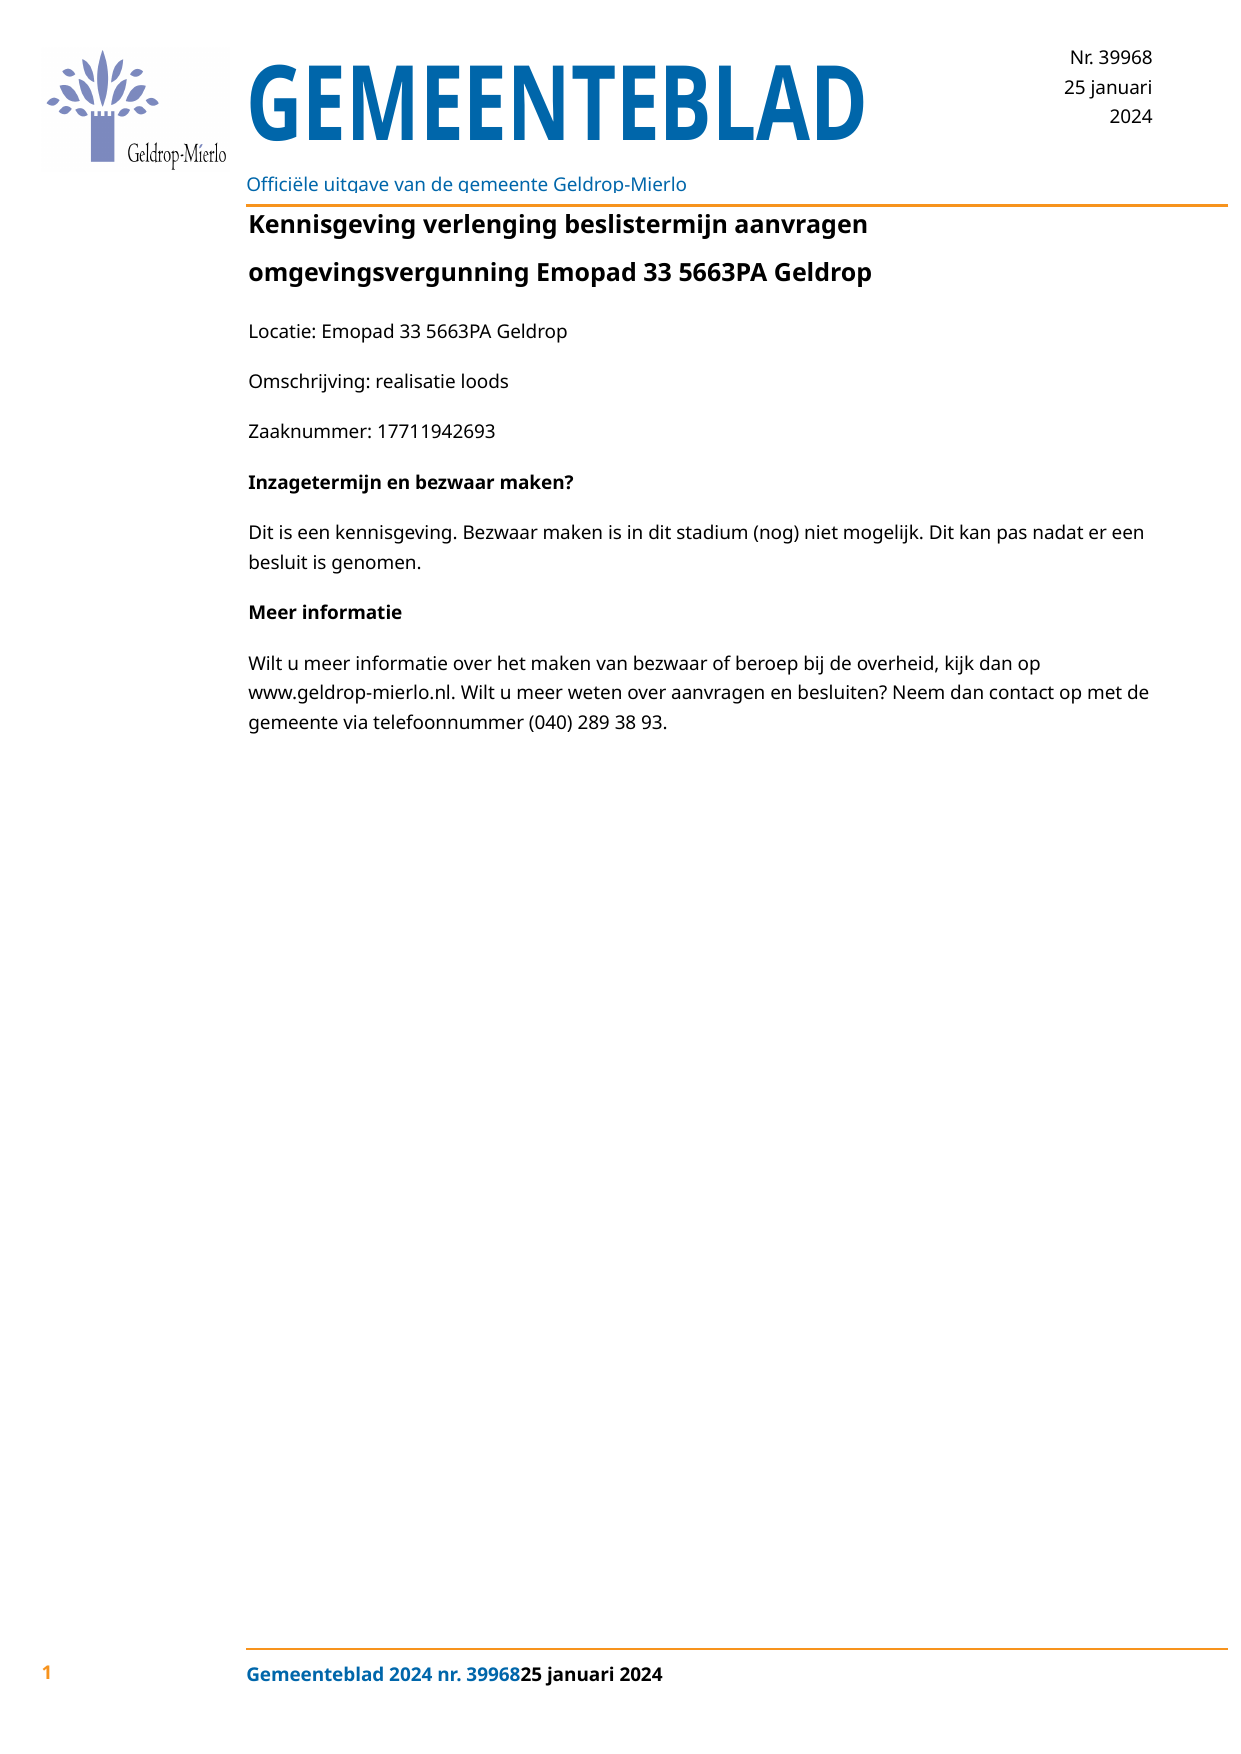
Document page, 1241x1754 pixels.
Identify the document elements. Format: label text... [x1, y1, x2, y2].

text Omschrijving: realisatie loods [248, 368, 1152, 394]
text Dit is een kennisgeving. Bezwaar maken is in dit stadium (nog) niet mogelijk. Dit kan pas nadat er een besluit is genomen. [248, 519, 1152, 575]
text Kennisgeving verlenging beslistermijn aanvragen omgevingsvergunning Emopad 33 5663PA Geldrop [248, 207, 1152, 288]
text Meer informatie [248, 599, 1152, 625]
picture [41, 47, 231, 172]
text Locatie: Emopad 33 5663PA Geldrop [248, 318, 1152, 344]
text Zaaknummer: 17711942693 [248, 419, 1152, 444]
text Inzagetermijn en bezwaar maken? [248, 469, 1152, 495]
text Wilt u meer informatie over het maken van bezwaar of beroep bij de overheid, kijk dan op www.geldrop-mierlo.nl. Wilt u meer weten over aanvragen en besluiten? Neem dan contact op met de gemeente via telefoonnummer (040) 289 38 93. [248, 650, 1152, 735]
